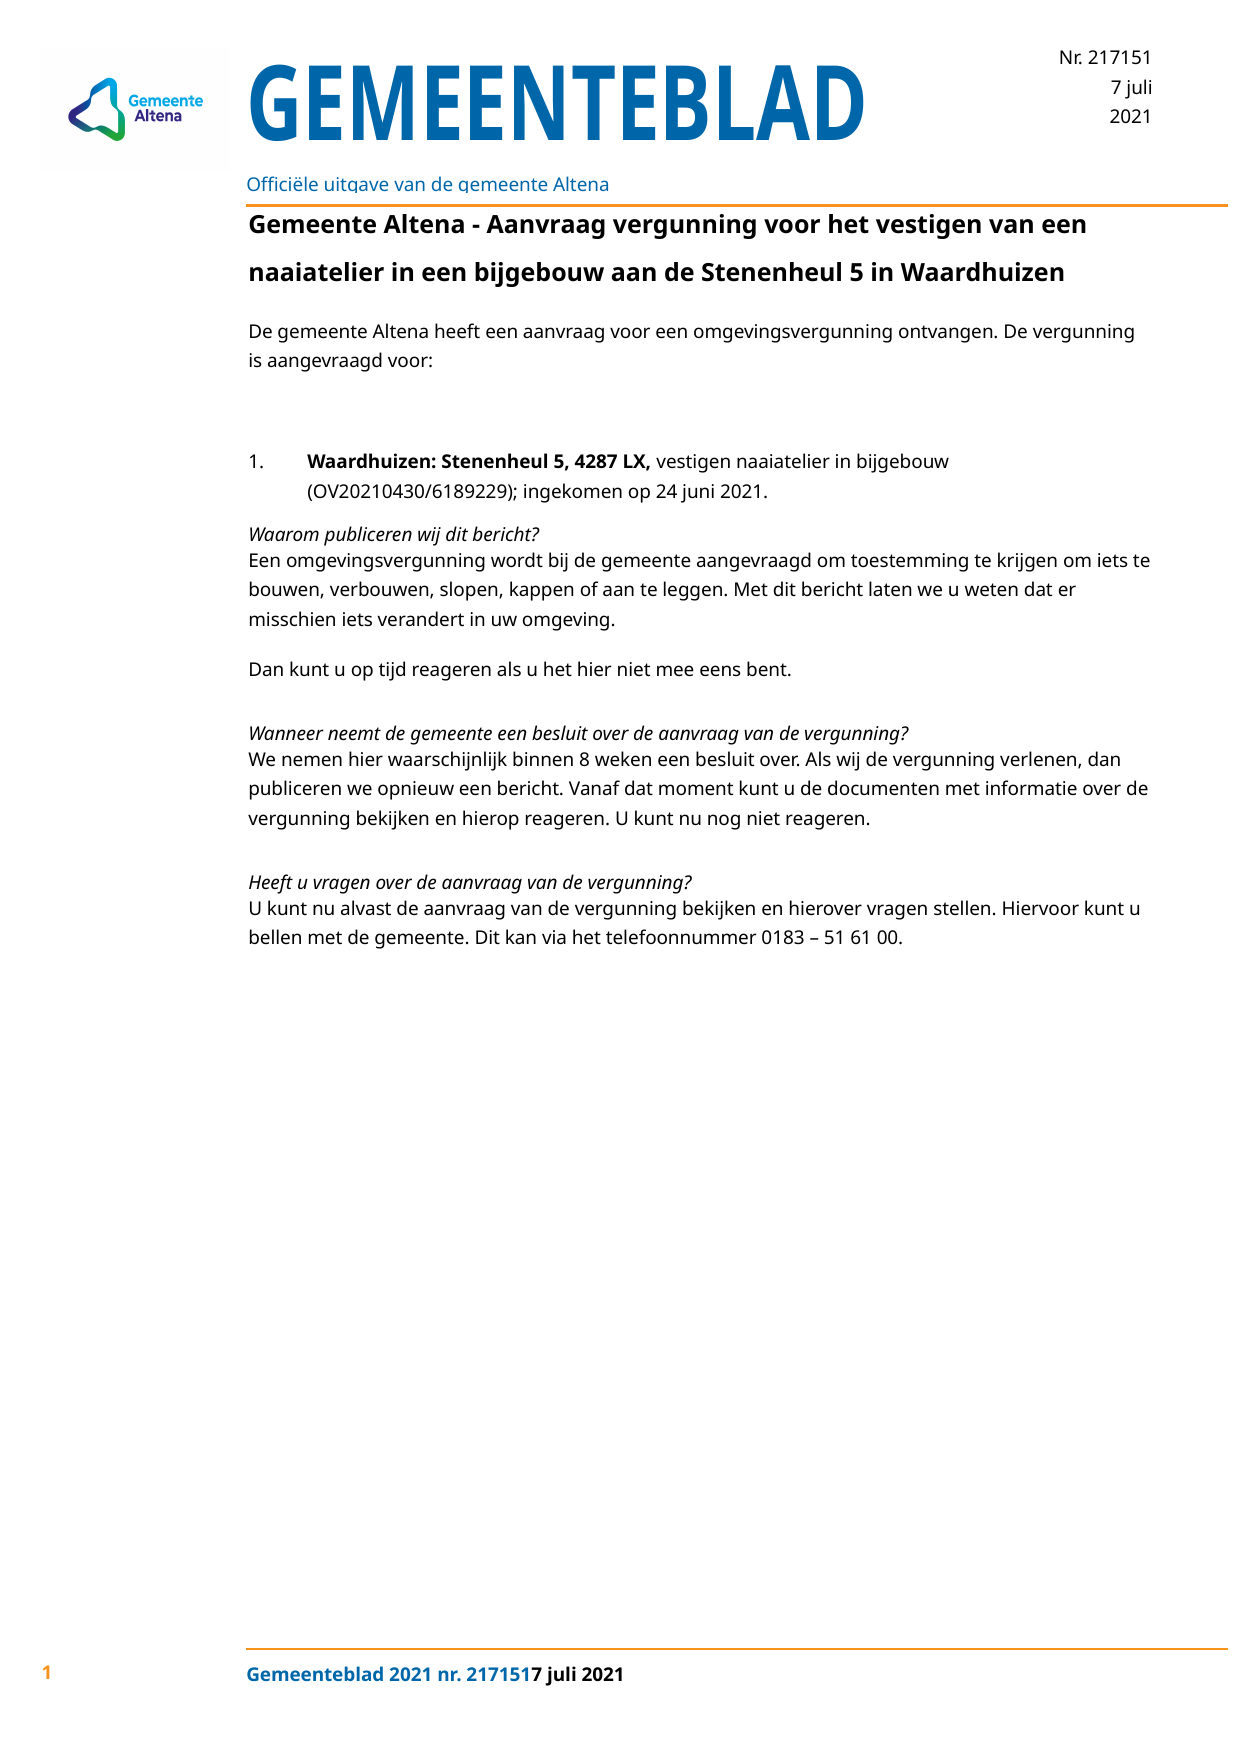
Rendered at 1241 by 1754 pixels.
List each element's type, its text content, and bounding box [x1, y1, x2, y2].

text De gemeente Altena heeft een aanvraag voor een omgevingsvergunning ontvangen. De vergunning is aangevraagd voor: [248, 318, 1152, 373]
text Waarom publiceren wij dit bericht? [248, 521, 1152, 547]
text We nemen hier waarschijnlijk binnen 8 weken een besluit over. Als wij de vergunning verlenen, dan publiceren we opnieuw een bericht. Vanaf dat moment kunt u de documenten met informatie over de vergunning bekijken en hierop reageren. U kunt nu nog niet reageren. [248, 746, 1152, 831]
text Heeft u vragen over de aanvraag van de vergunning? [248, 869, 1152, 895]
text Wanneer neemt de gemeente een besluit over de aanvraag van de vergunning? [248, 720, 1152, 746]
text Gemeente Altena - Aanvraag vergunning voor het vestigen van een naaiatelier in een bijgebouw aan de Stenenheul 5 in Waardhuizen [248, 207, 1152, 288]
text Dan kunt u op tijd reageren als u het hier niet mee eens bent. [248, 656, 1152, 682]
text U kunt nu alvast de aanvraag van de vergunning bekijken en hierover vragen stellen. Hiervoor kunt u bellen met de gemeente. Dit kan via het telefoonnummer 0183 – 51 61 00. [248, 895, 1152, 950]
text Een omgevingsvergunning wordt bij de gemeente aangevraagd om toestemming te krijgen om iets te bouwen, verbouwen, slopen, kappen of aan te leggen. Met dit bericht laten we u weten dat er misschien iets verandert in uw omgeving. [248, 547, 1152, 632]
picture [41, 47, 231, 172]
list Waardhuizen: Stenenheul 5, 4287 LX, vestigen naaiatelier in bijgebouw (OV20210430/6189229); ingekomen op 24 juni 2021. [248, 448, 1152, 504]
